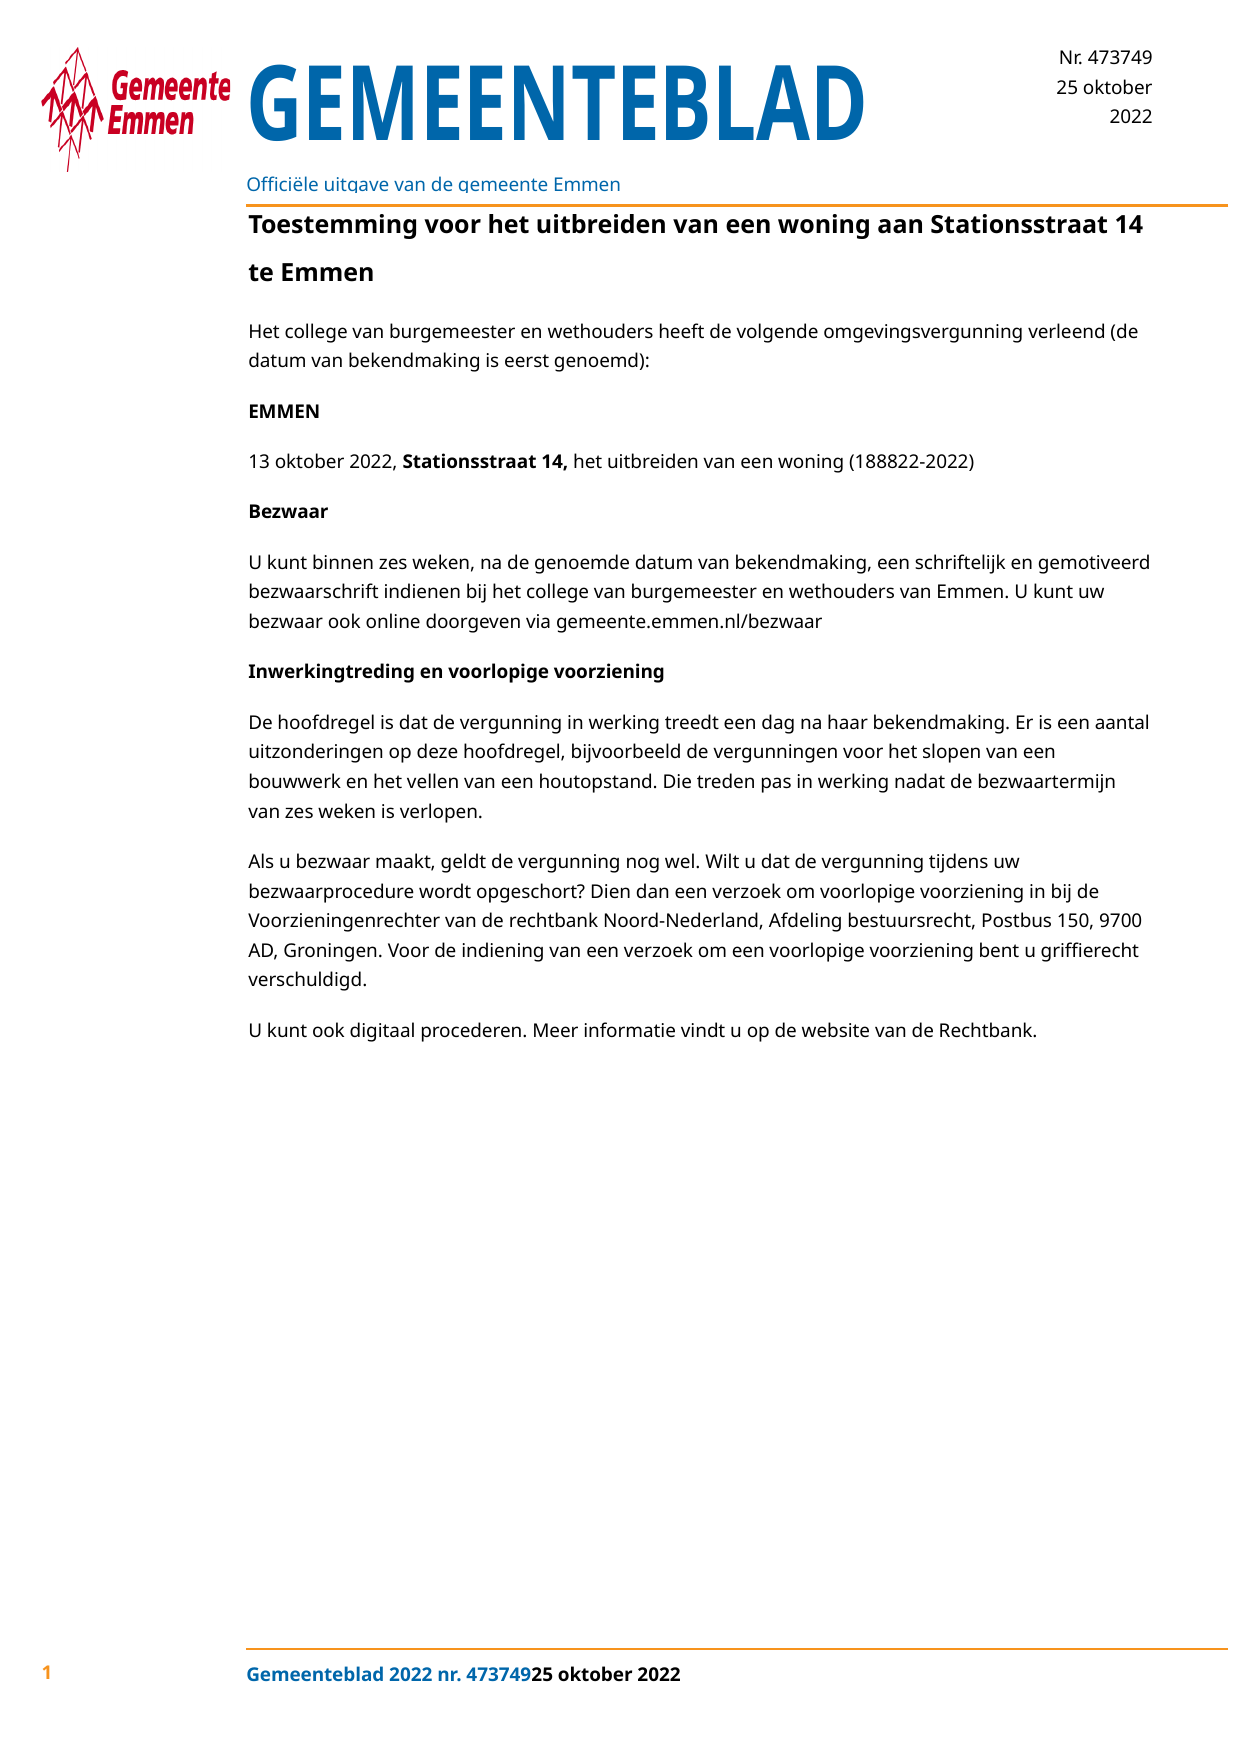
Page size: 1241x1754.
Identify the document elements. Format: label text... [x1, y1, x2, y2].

text Het college van burgemeester en wethouders heeft de volgende omgevingsvergunning verleend (de datum van bekendmaking is eerst genoemd): [248, 318, 1152, 373]
text U kunt binnen zes weken, na de genoemde datum van bekendmaking, een schriftelijk en gemotiveerd bezwaarschrift indienen bij het college van burgemeester en wethouders van Emmen. U kunt uw bezwaar ook online doorgeven via gemeente.emmen.nl/bezwaar [248, 549, 1152, 634]
text Als u bezwaar maakt, geldt de vergunning nog wel. Wilt u dat de vergunning tijdens uw bezwaarprocedure wordt opgeschort? Dien dan een verzoek om voorlopige voorziening in bij de Voorzieningenrechter van de rechtbank Noord-Nederland, Afdeling bestuursrecht, Postbus 150, 9700 AD, Groningen. Voor de indiening van een verzoek om een voorlopige voorziening bent u griffierecht verschuldigd. [248, 848, 1152, 992]
text Bezwaar [248, 499, 1152, 524]
text EMMEN [248, 398, 1152, 424]
text 13 oktober 2022, Stationsstraat 14, het uitbreiden van een woning (188822-2022) [248, 448, 1152, 474]
text Toestemming voor het uitbreiden van een woning aan Stationsstraat 14 te Emmen [248, 207, 1152, 288]
text De hoofdregel is dat de vergunning in werking treedt een dag na haar bekendmaking. Er is een aantal uitzonderingen op deze hoofdregel, bijvoorbeeld de vergunningen voor het slopen van een bouwwerk en het vellen van een houtopstand. Die treden pas in werking nadat de bezwaartermijn van zes weken is verlopen. [248, 709, 1152, 824]
picture [41, 47, 231, 172]
text U kunt ook digitaal procederen. Meer informatie vindt u op de website van de Rechtbank. [248, 1017, 1152, 1043]
text Inwerkingtreding en voorlopige voorziening [248, 659, 1152, 684]
